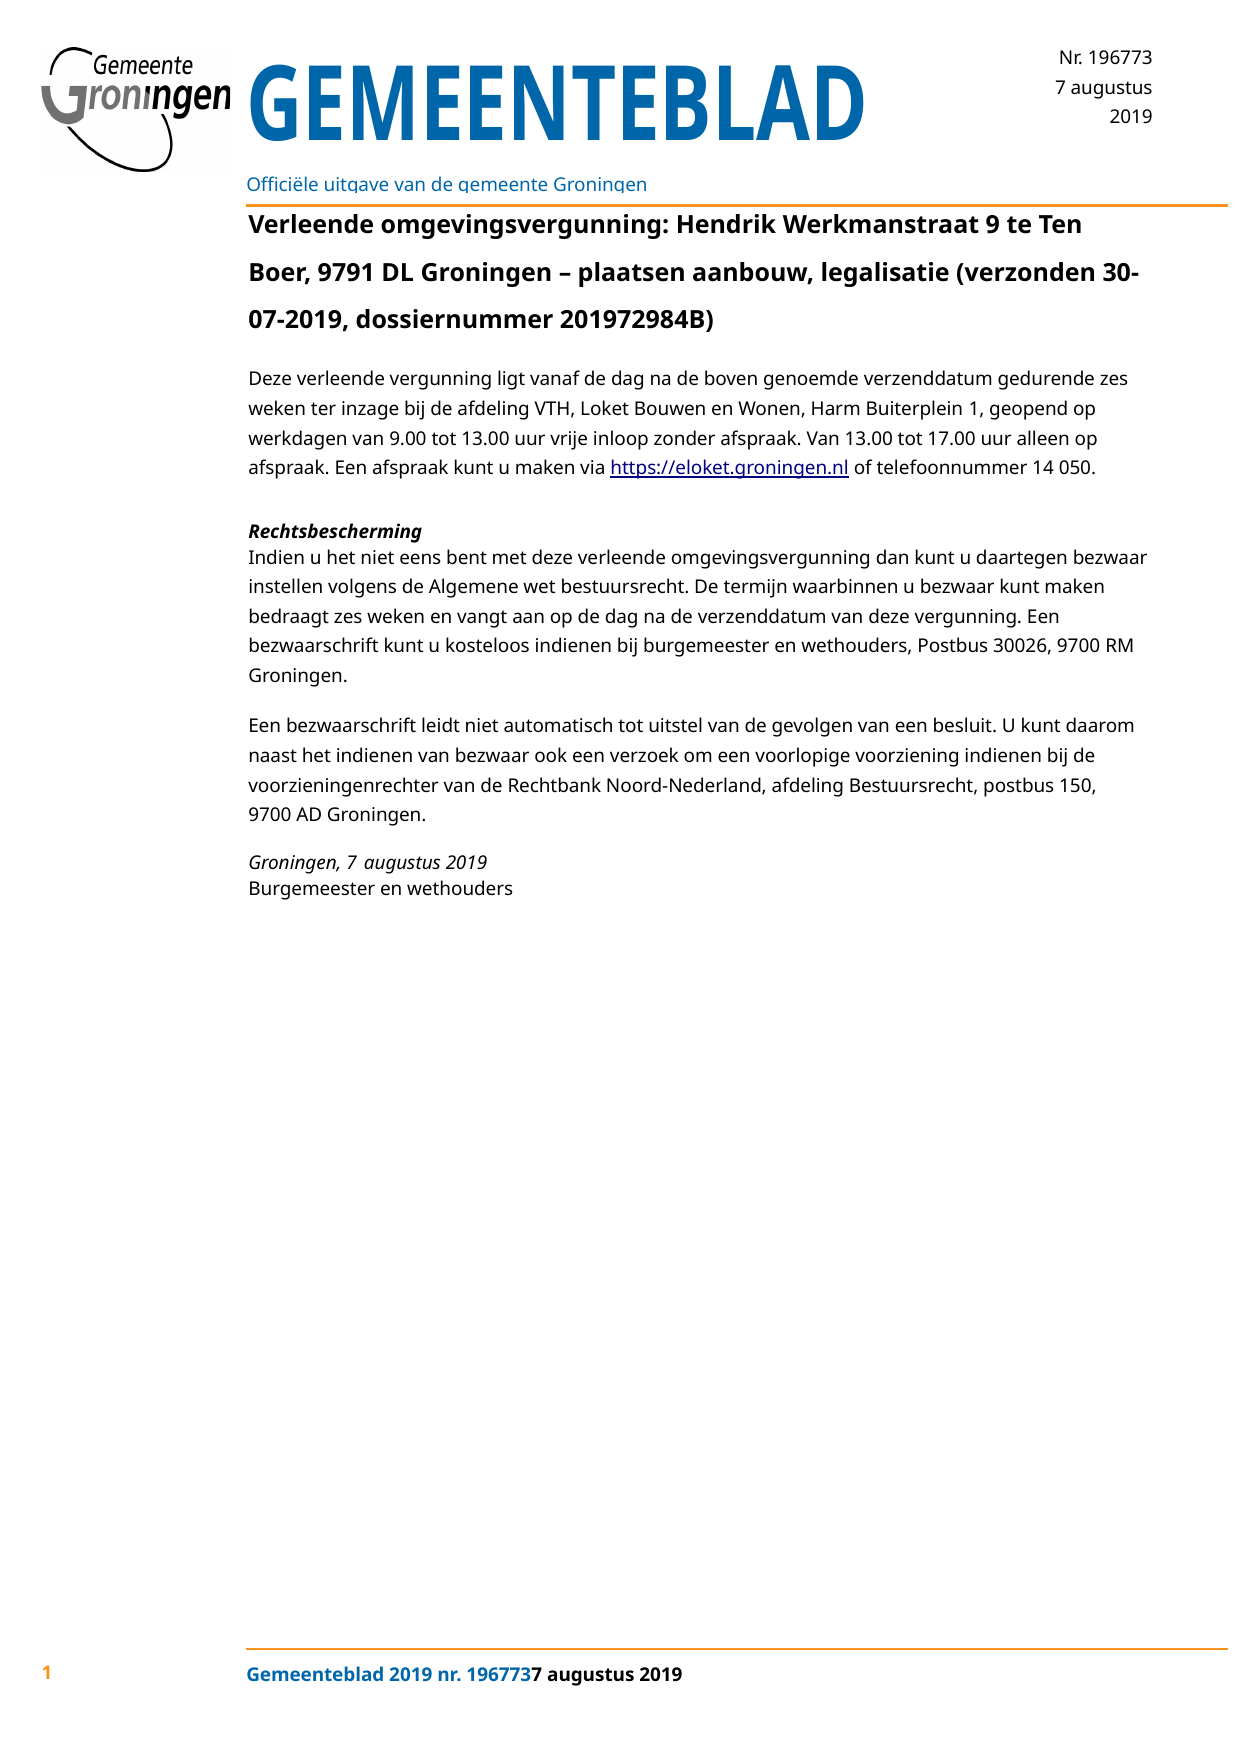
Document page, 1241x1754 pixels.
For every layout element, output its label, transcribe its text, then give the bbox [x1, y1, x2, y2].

text Deze verleende vergunning ligt vanaf de dag na de boven genoemde verzenddatum gedurende zes weken ter inzage bij de afdeling VTH, Loket Bouwen en Wonen, Harm Buiterplein 1, geopend op werkdagen van 9.00 tot 13.00 uur vrije inloop zonder afspraak. Van 13.00 tot 17.00 uur alleen op afspraak. Een afspraak kunt u maken via https://eloket.groningen.nl of telefoonnummer 14 050. [248, 366, 1152, 480]
text Een bezwaarschrift leidt niet automatisch tot uitstel van de gevolgen van een besluit. U kunt daarom naast het indienen van bezwaar ook een verzoek om een voorlopige voorziening indienen bij de voorzieningenrechter van de Rechtbank Noord-Nederland, afdeling Bestuursrecht, postbus 150, 9700 AD Groningen. [248, 713, 1152, 827]
text Rechtsbescherming [248, 518, 1152, 544]
text Verleende omgevingsvergunning: Hendrik Werkmanstraat 9 te Ten Boer, 9791 DL Groningen – plaatsen aanbouw, legalisatie (verzonden 30-07-2019, dossiernummer 201972984B) [248, 207, 1152, 336]
text Burgemeester en wethouders [248, 875, 1152, 901]
text Groningen, 7 augustus 2019 [248, 849, 1152, 875]
picture [41, 47, 231, 172]
text Indien u het niet eens bent met deze verleende omgevingsvergunning dan kunt u daartegen bezwaar instellen volgens de Algemene wet bestuursrecht. De termijn waarbinnen u bezwaar kunt maken bedraagt zes weken en vangt aan op de dag na de verzenddatum van deze vergunning. Een bezwaarschrift kunt u kosteloos indienen bij burgemeester en wethouders, Postbus 30026, 9700 RM Groningen. [248, 544, 1152, 688]
